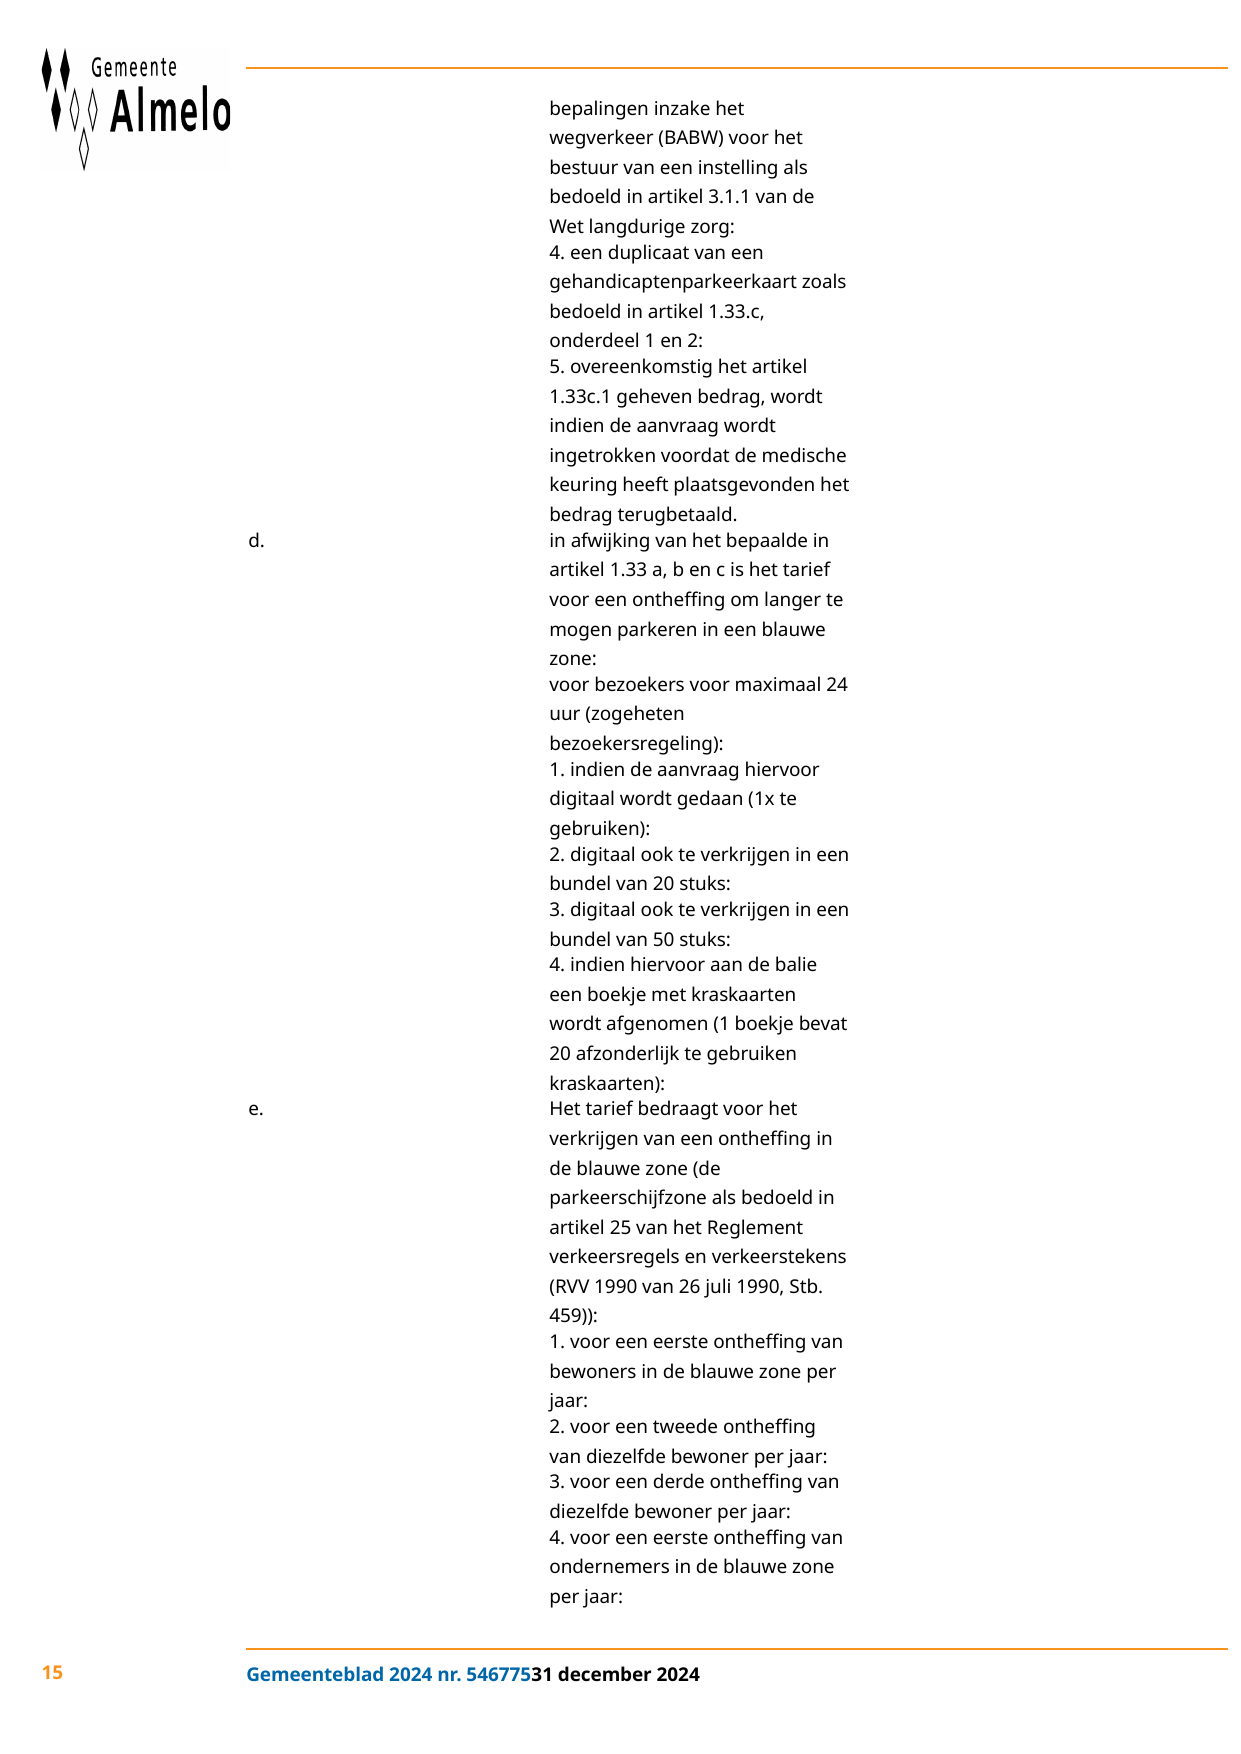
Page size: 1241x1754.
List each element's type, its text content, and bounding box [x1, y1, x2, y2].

table_cell d. [248, 527, 549, 671]
table_cell [248, 841, 549, 896]
table_cell [850, 896, 1152, 951]
table_cell 2. digitaal ook te verkrijgen in een bundel van 20 stuks: [549, 841, 850, 896]
table_cell [850, 756, 1152, 841]
table_cell Het tarief bedraagt voor het verkrijgen van een ontheffing in de blauwe zone (de parkeerschijfzone als bedoeld in artikel 25 van het Reglement verkeersregels en verkeerstekens (RVV 1990 van 26 juli 1990, Stb. 459)): [549, 1096, 850, 1328]
table_cell [850, 1469, 1152, 1524]
table_cell [248, 1413, 549, 1468]
table_cell [850, 671, 1152, 756]
table_cell [248, 239, 549, 353]
table_cell [248, 671, 549, 756]
table_cell 4. voor een eerste ontheffing van ondernemers in de blauwe zone per jaar: [549, 1524, 850, 1609]
table_cell 2. voor een tweede ontheffing van diezelfde bewoner per jaar: [549, 1413, 850, 1468]
table_cell [850, 1096, 1152, 1328]
table_cell 3. digitaal ook te verkrijgen in een bundel van 50 stuks: [549, 896, 850, 951]
table_cell 4. een duplicaat van een gehandicaptenparkeerkaart zoals bedoeld in artikel 1.33.c, onderdeel 1 en 2: [549, 239, 850, 353]
table_cell [248, 756, 549, 841]
table_cell [850, 353, 1152, 527]
table_cell [850, 95, 1152, 239]
table_cell [248, 1524, 549, 1609]
table_cell [248, 951, 549, 1096]
table_cell 1. indien de aanvraag hiervoor digitaal wordt gedaan (1x te gebruiken): [549, 756, 850, 841]
table_cell bepalingen inzake het wegverkeer (BABW) voor het bestuur van een instelling als bedoeld in artikel 3.1.1 van de Wet langdurige zorg: [549, 95, 850, 239]
table_cell voor bezoekers voor maximaal 24 uur (zogeheten bezoekersregeling): [549, 671, 850, 756]
table_cell [248, 1328, 549, 1413]
table_cell [850, 1524, 1152, 1609]
table_cell 5. overeenkomstig het artikel 1.33c.1 geheven bedrag, wordt indien de aanvraag wordt ingetrokken voordat de medische keuring heeft plaatsgevonden het bedrag terugbetaald. [549, 353, 850, 527]
table_cell [850, 1413, 1152, 1468]
table_cell e. [248, 1096, 549, 1328]
table_cell [248, 353, 549, 527]
table_cell 1. voor een eerste ontheffing van bewoners in de blauwe zone per jaar: [549, 1328, 850, 1413]
table_cell [248, 95, 549, 239]
table_cell [850, 527, 1152, 671]
table_cell [248, 896, 549, 951]
table_cell [850, 239, 1152, 353]
table_cell [850, 951, 1152, 1096]
table_cell [248, 1469, 549, 1524]
picture [41, 47, 231, 172]
table_cell 4. indien hiervoor aan de balie een boekje met kraskaarten wordt afgenomen (1 boekje bevat 20 afzonderlijk te gebruiken kraskaarten): [549, 951, 850, 1096]
table_cell [850, 1328, 1152, 1413]
table_cell 3. voor een derde ontheffing van diezelfde bewoner per jaar: [549, 1469, 850, 1524]
table_cell [850, 841, 1152, 896]
table_cell in afwijking van het bepaalde in artikel 1.33 a, b en c is het tarief voor een ontheffing om langer te mogen parkeren in een blauwe zone: [549, 527, 850, 671]
